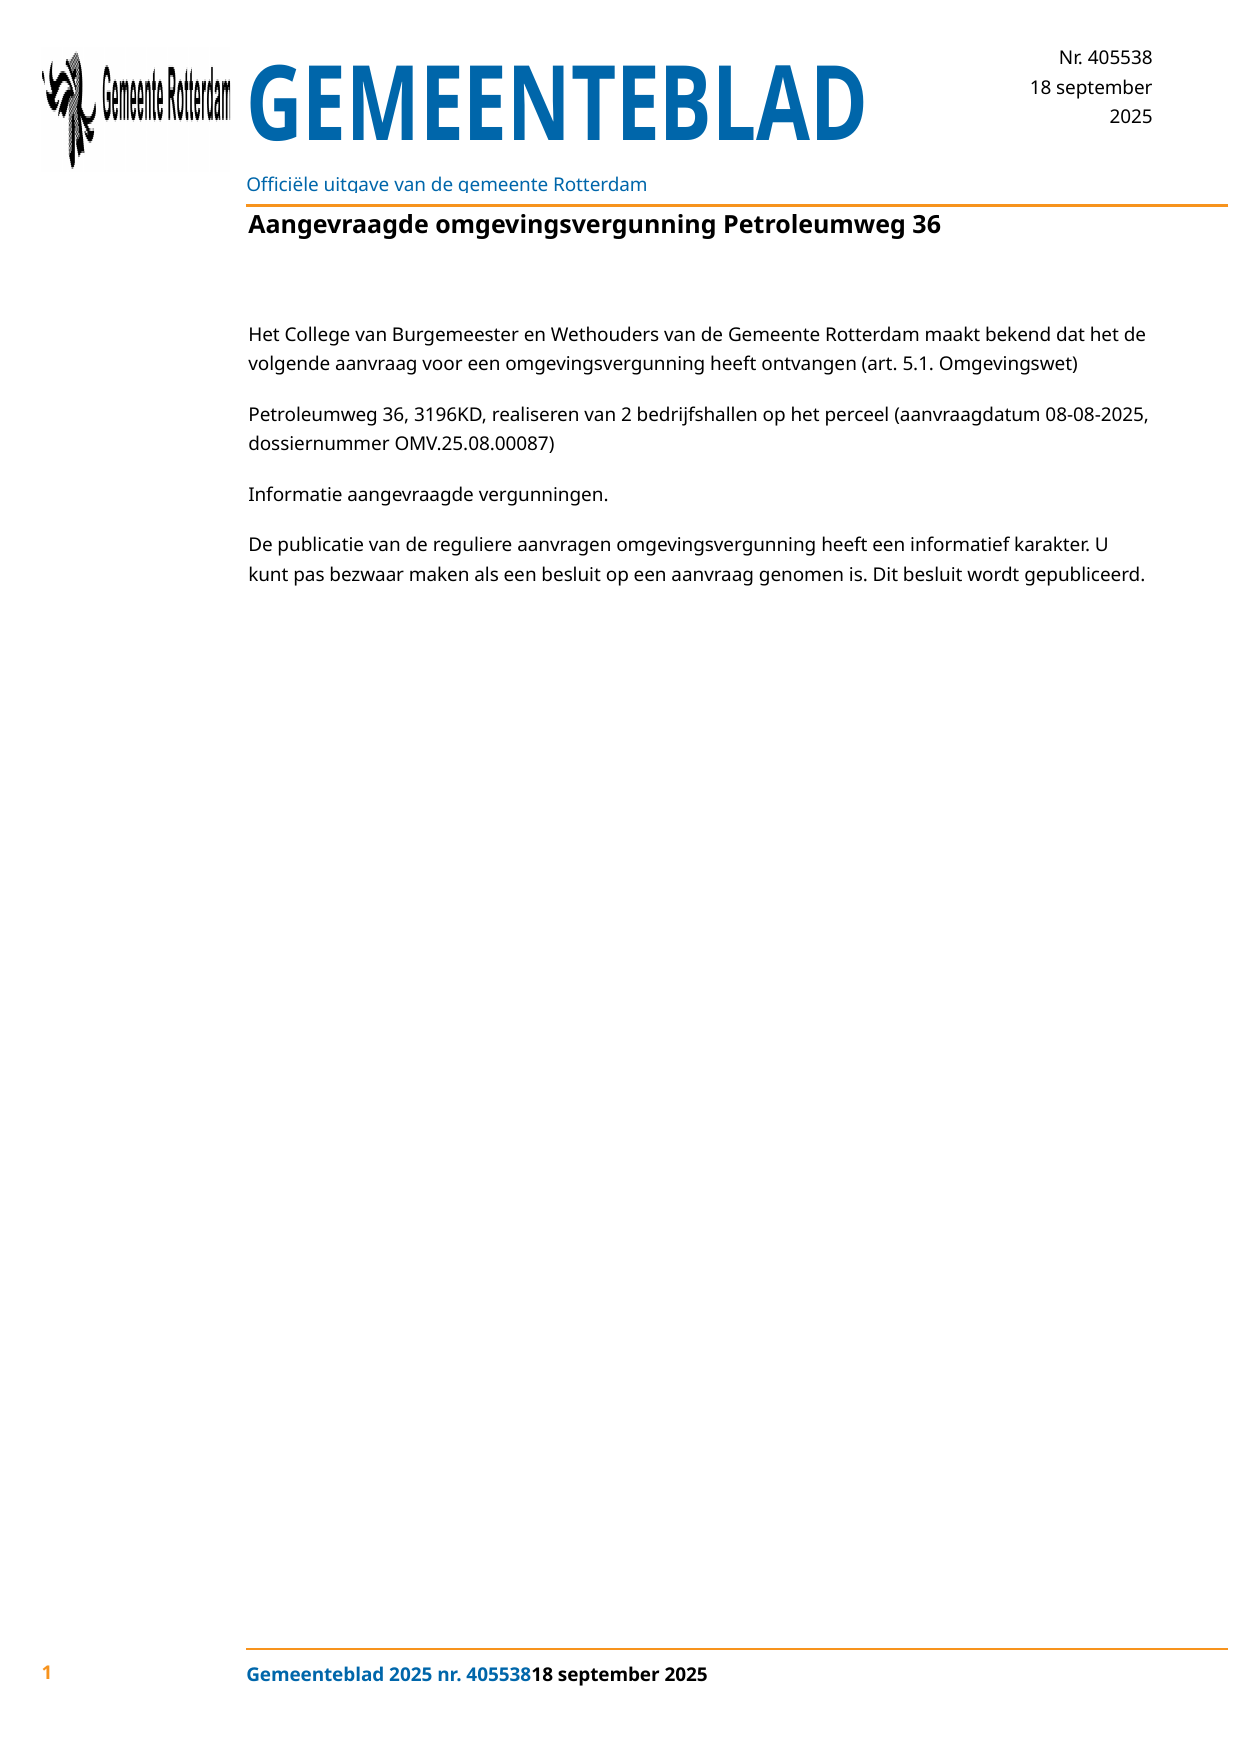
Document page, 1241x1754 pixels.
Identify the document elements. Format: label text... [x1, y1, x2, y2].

text De publicatie van de reguliere aanvragen omgevingsvergunning heeft een informatief karakter. U kunt pas bezwaar maken als een besluit op een aanvraag genomen is. Dit besluit wordt gepubliceerd. [248, 531, 1152, 586]
picture [41, 47, 231, 172]
text Het College van Burgemeester en Wethouders van de Gemeente Rotterdam maakt bekend dat het de volgende aanvraag voor een omgevingsvergunning heeft ontvangen (art. 5.1. Omgevingswet) [248, 321, 1152, 376]
text Informatie aangevraagde vergunningen. [248, 481, 1152, 506]
text Petroleumweg 36, 3196KD, realiseren van 2 bedrijfshallen op het perceel (aanvraagdatum 08-08-2025, dossiernummer OMV.25.08.00087) [248, 401, 1152, 456]
text Aangevraagde omgevingsvergunning Petroleumweg 36 [248, 207, 1152, 241]
